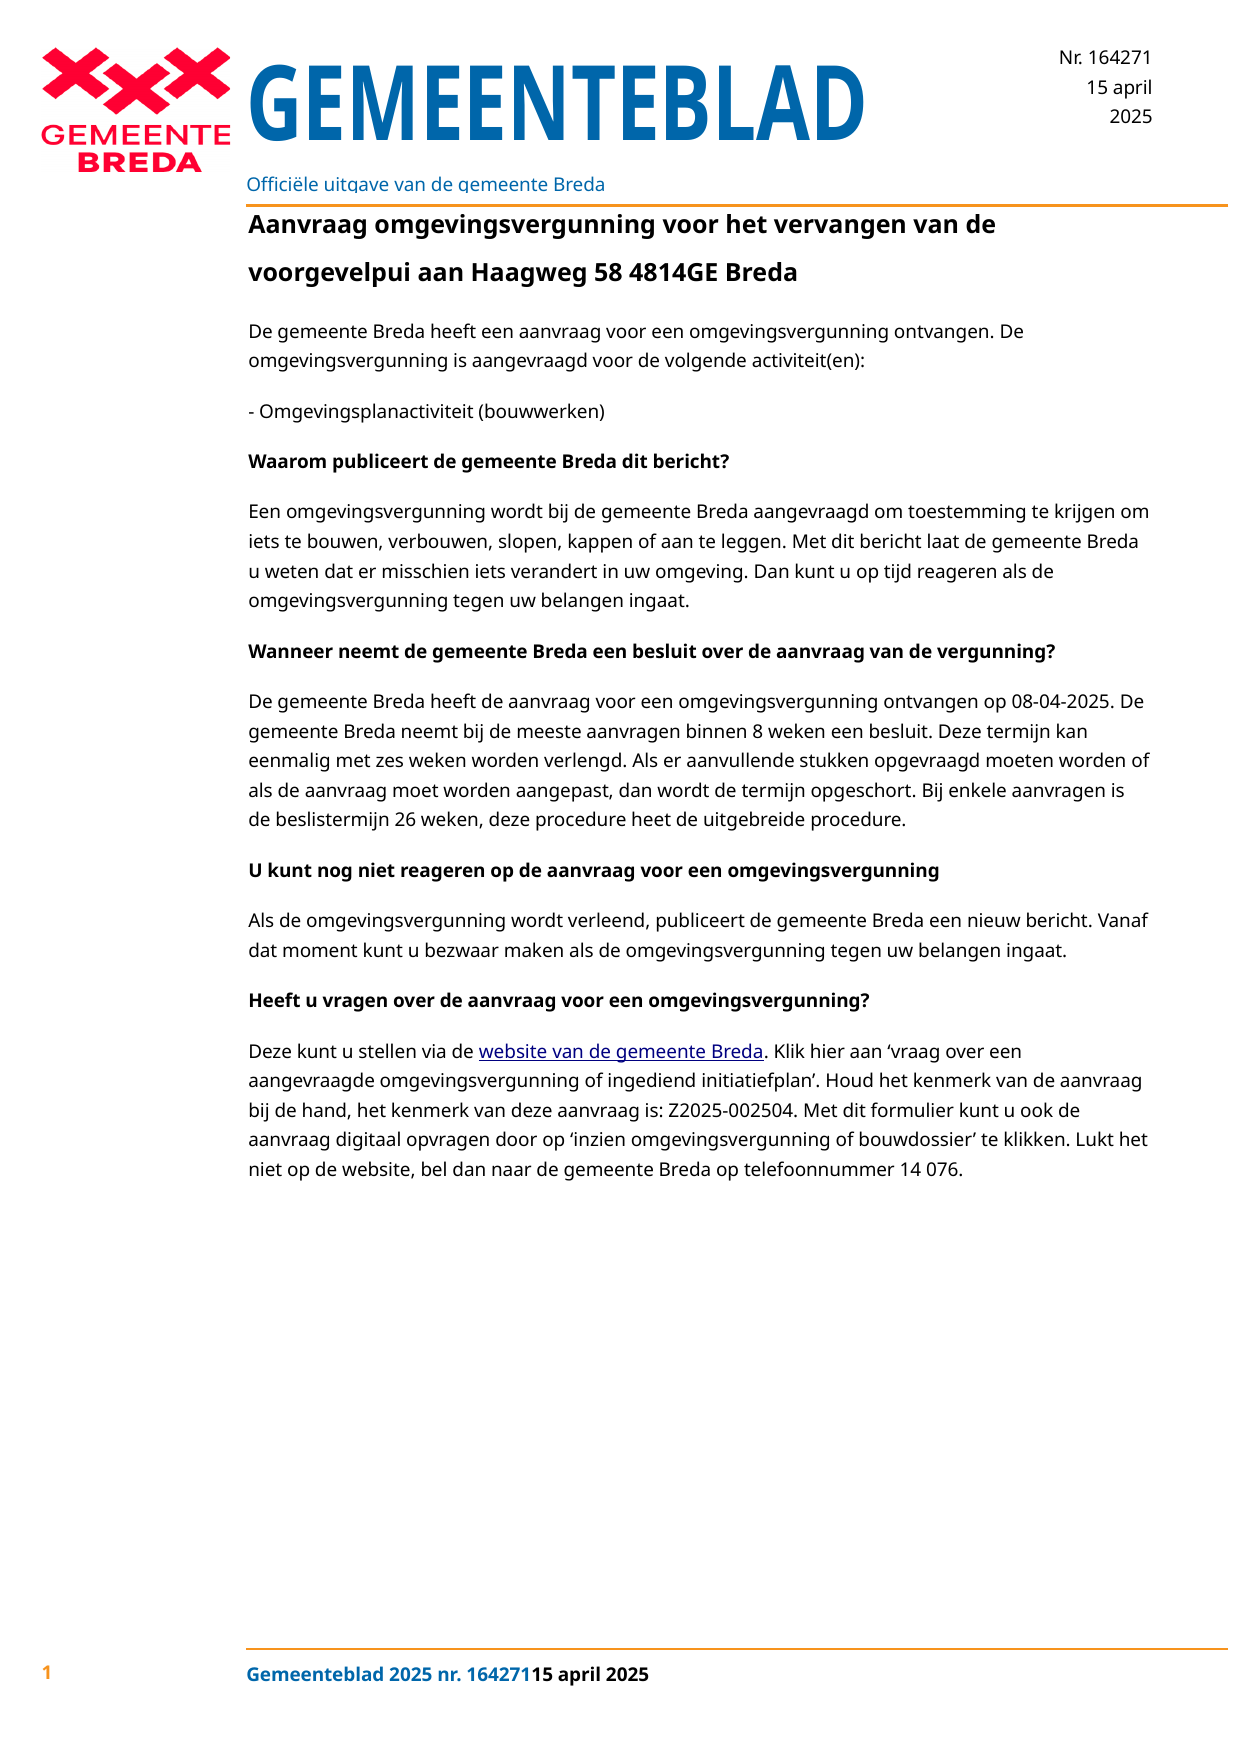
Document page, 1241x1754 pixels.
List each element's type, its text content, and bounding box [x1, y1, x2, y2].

picture [41, 47, 231, 172]
text Wanneer neemt de gemeente Breda een besluit over de aanvraag van de vergunning? [248, 638, 1152, 664]
text Waarom publiceert de gemeente Breda dit bericht? [248, 448, 1152, 474]
text - Omgevingsplanactiviteit (bouwwerken) [248, 398, 1152, 424]
text Een omgevingsvergunning wordt bij de gemeente Breda aangevraagd om toestemming te krijgen om iets te bouwen, verbouwen, slopen, kappen of aan te leggen. Met dit bericht laat de gemeente Breda u weten dat er misschien iets verandert in uw omgeving. Dan kunt u op tijd reageren als de omgevingsvergunning tegen uw belangen ingaat. [248, 499, 1152, 613]
text U kunt nog niet reageren op de aanvraag voor een omgevingsvergunning [248, 857, 1152, 883]
text Deze kunt u stellen via de website van de gemeente Breda. Klik hier aan ‘vraag over een aangevraagde omgevingsvergunning of ingediend initiatiefplan’. Houd het kenmerk van de aanvraag bij de hand, het kenmerk van deze aanvraag is: Z2025-002504. Met dit formulier kunt u ook de aanvraag digitaal opvragen door op ‘inzien omgevingsvergunning of bouwdossier’ te klikken. Lukt het niet op de website, bel dan naar de gemeente Breda op telefoonnummer 14 076. [248, 1038, 1152, 1182]
text De gemeente Breda heeft een aanvraag voor een omgevingsvergunning ontvangen. De omgevingsvergunning is aangevraagd voor de volgende activiteit(en): [248, 318, 1152, 373]
text Als de omgevingsvergunning wordt verleend, publiceert de gemeente Breda een nieuw bericht. Vanaf dat moment kunt u bezwaar maken als de omgevingsvergunning tegen uw belangen ingaat. [248, 907, 1152, 963]
text Heeft u vragen over de aanvraag voor een omgevingsvergunning? [248, 987, 1152, 1013]
text De gemeente Breda heeft de aanvraag voor een omgevingsvergunning ontvangen op 08-04-2025. De gemeente Breda neemt bij de meeste aanvragen binnen 8 weken een besluit. Deze termijn kan eenmalig met zes weken worden verlengd. Als er aanvullende stukken opgevraagd moeten worden of als de aanvraag moet worden aangepast, dan wordt de termijn opgeschort. Bij enkele aanvragen is de beslistermijn 26 weken, deze procedure heet de uitgebreide procedure. [248, 688, 1152, 832]
text Aanvraag omgevingsvergunning voor het vervangen van de voorgevelpui aan Haagweg 58 4814GE Breda [248, 207, 1152, 288]
